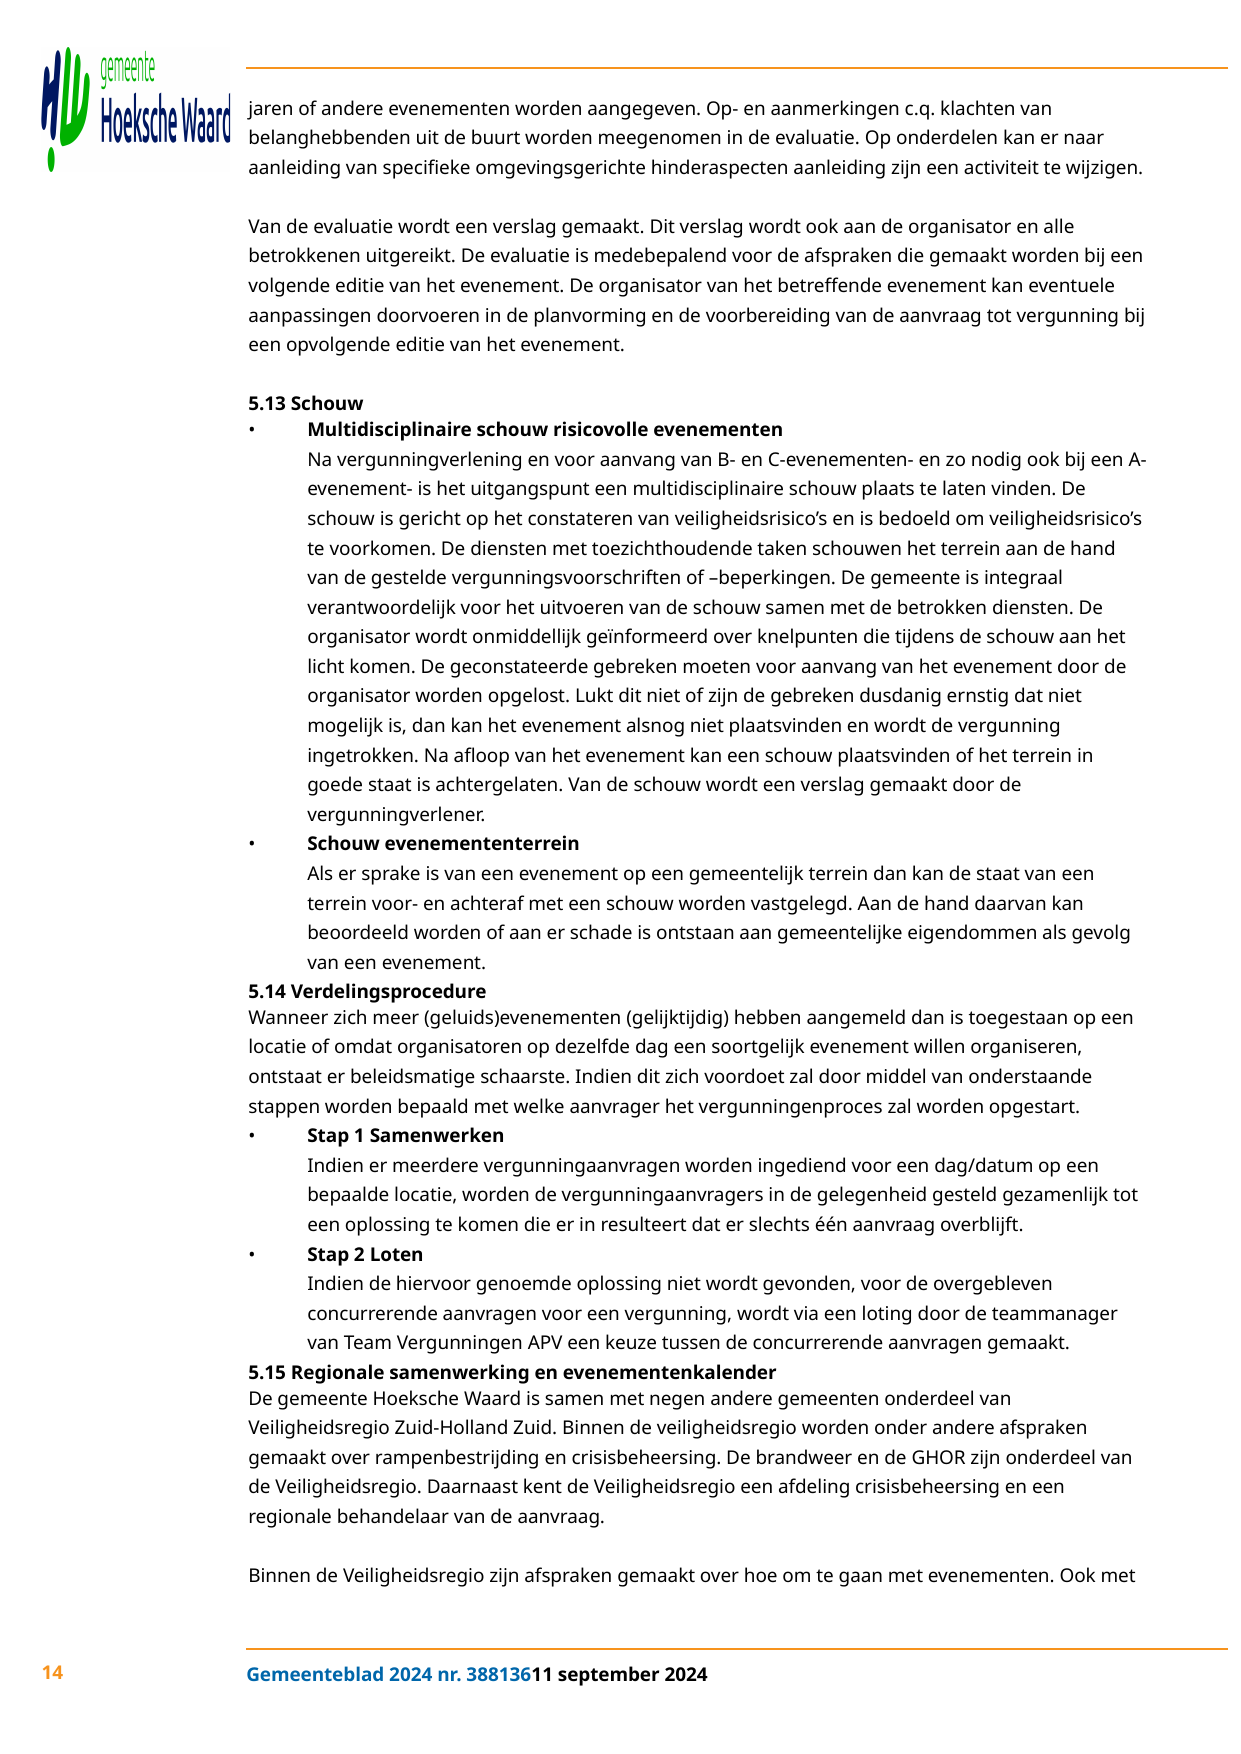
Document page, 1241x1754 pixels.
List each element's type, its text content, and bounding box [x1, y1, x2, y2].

text 5.13 Schouw [248, 391, 1152, 416]
list Na vergunningverlening en voor aanvang van B- en C-evenementen- en zo nodig ook bij een A-evenement- is het uitgangspunt een multidisciplinaire schouw plaats te laten vinden. De schouw is gericht op het constateren van veiligheidsrisico’s en is bedoeld om veiligheidsrisico’s te voorkomen. De diensten met toezichthoudende taken schouwen het terrein aan de hand van de gestelde vergunningsvoorschriften of –beperkingen. De gemeente is integraal verantwoordelijk voor het uitvoeren van de schouw samen met de betrokken diensten. De organisator wordt onmiddellijk geïnformeerd over knelpunten die tijdens de schouw aan het licht komen. De geconstateerde gebreken moeten voor aanvang van het evenement door de organisator worden opgelost. Lukt dit niet of zijn de gebreken dusdanig ernstig dat niet mogelijk is, dan kan het evenement alsnog niet plaatsvinden en wordt de vergunning ingetrokken. Na afloop van het evenement kan een schouw plaatsvinden of het terrein in goede staat is achtergelaten. Van de schouw wordt een verslag gemaakt door de vergunningverlener. [248, 446, 1152, 827]
list Stap 2 Loten [248, 1241, 1152, 1267]
list Indien er meerdere vergunningaanvragen worden ingediend voor een dag/datum op een bepaalde locatie, worden de vergunningaanvragers in de gelegenheid gesteld gezamenlijk tot een oplossing te komen die er in resulteert dat er slechts één aanvraag overblijft. [248, 1152, 1152, 1237]
text 5.15 Regionale samenwerking en evenementenkalender [248, 1359, 1152, 1385]
list Als er sprake is van een evenement op een gemeentelijk terrein dan kan de staat van een terrein voor- en achteraf met een schouw worden vastgelegd. Aan de hand daarvan kan beoordeeld worden of aan er schade is ontstaan aan gemeentelijke eigendommen als gevolg van een evenement. [248, 860, 1152, 974]
picture [41, 47, 231, 172]
text 5.14 Verdelingsprocedure [248, 978, 1152, 1004]
text jaren of andere evenementen worden aangegeven. Op- en aanmerkingen c.q. klachten van belanghebbenden uit de buurt worden meegenomen in de evaluatie. Op onderdelen kan er naar aanleiding van specifieke omgevingsgerichte hinderaspecten aanleiding zijn een activiteit te wijzigen. [248, 95, 1152, 180]
text Wanneer zich meer (geluids)evenementen (gelijktijdig) hebben aangemeld dan is toegestaan op een locatie of omdat organisatoren op dezelfde dag een soortgelijk evenement willen organiseren, ontstaat er beleidsmatige schaarste. Indien dit zich voordoet zal door middel van onderstaande stappen worden bepaald met welke aanvrager het vergunningenproces zal worden opgestart. [248, 1004, 1152, 1119]
text Binnen de Veiligheidsregio zijn afspraken gemaakt over hoe om te gaan met evenementen. Ook met [248, 1562, 1152, 1588]
list Stap 1 Samenwerken [248, 1122, 1152, 1148]
text Van de evaluatie wordt een verslag gemaakt. Dit verslag wordt ook aan de organisator en alle betrokkenen uitgereikt. De evaluatie is medebepalend voor de afspraken die gemaakt worden bij een volgende editie van het evenement. De organisator van het betreffende evenement kan eventuele aanpassingen doorvoeren in de planvorming en de voorbereiding van de aanvraag tot vergunning bij een opvolgende editie van het evenement. [248, 213, 1152, 357]
list Multidisciplinaire schouw risicovolle evenementen [248, 416, 1152, 442]
list Schouw evenemententerrein [248, 831, 1152, 856]
text De gemeente Hoeksche Waard is samen met negen andere gemeenten onderdeel van Veiligheidsregio Zuid-Holland Zuid. Binnen de veiligheidsregio worden onder andere afspraken gemaakt over rampenbestrijding en crisisbeheersing. De brandweer en de GHOR zijn onderdeel van de Veiligheidsregio. Daarnaast kent de Veiligheidsregio een afdeling crisisbeheersing en een regionale behandelaar van de aanvraag. [248, 1385, 1152, 1529]
list Indien de hiervoor genoemde oplossing niet wordt gevonden, voor de overgebleven concurrerende aanvragen voor een vergunning, wordt via een loting door de teammanager van Team Vergunningen APV een keuze tussen de concurrerende aanvragen gemaakt. [248, 1270, 1152, 1355]
